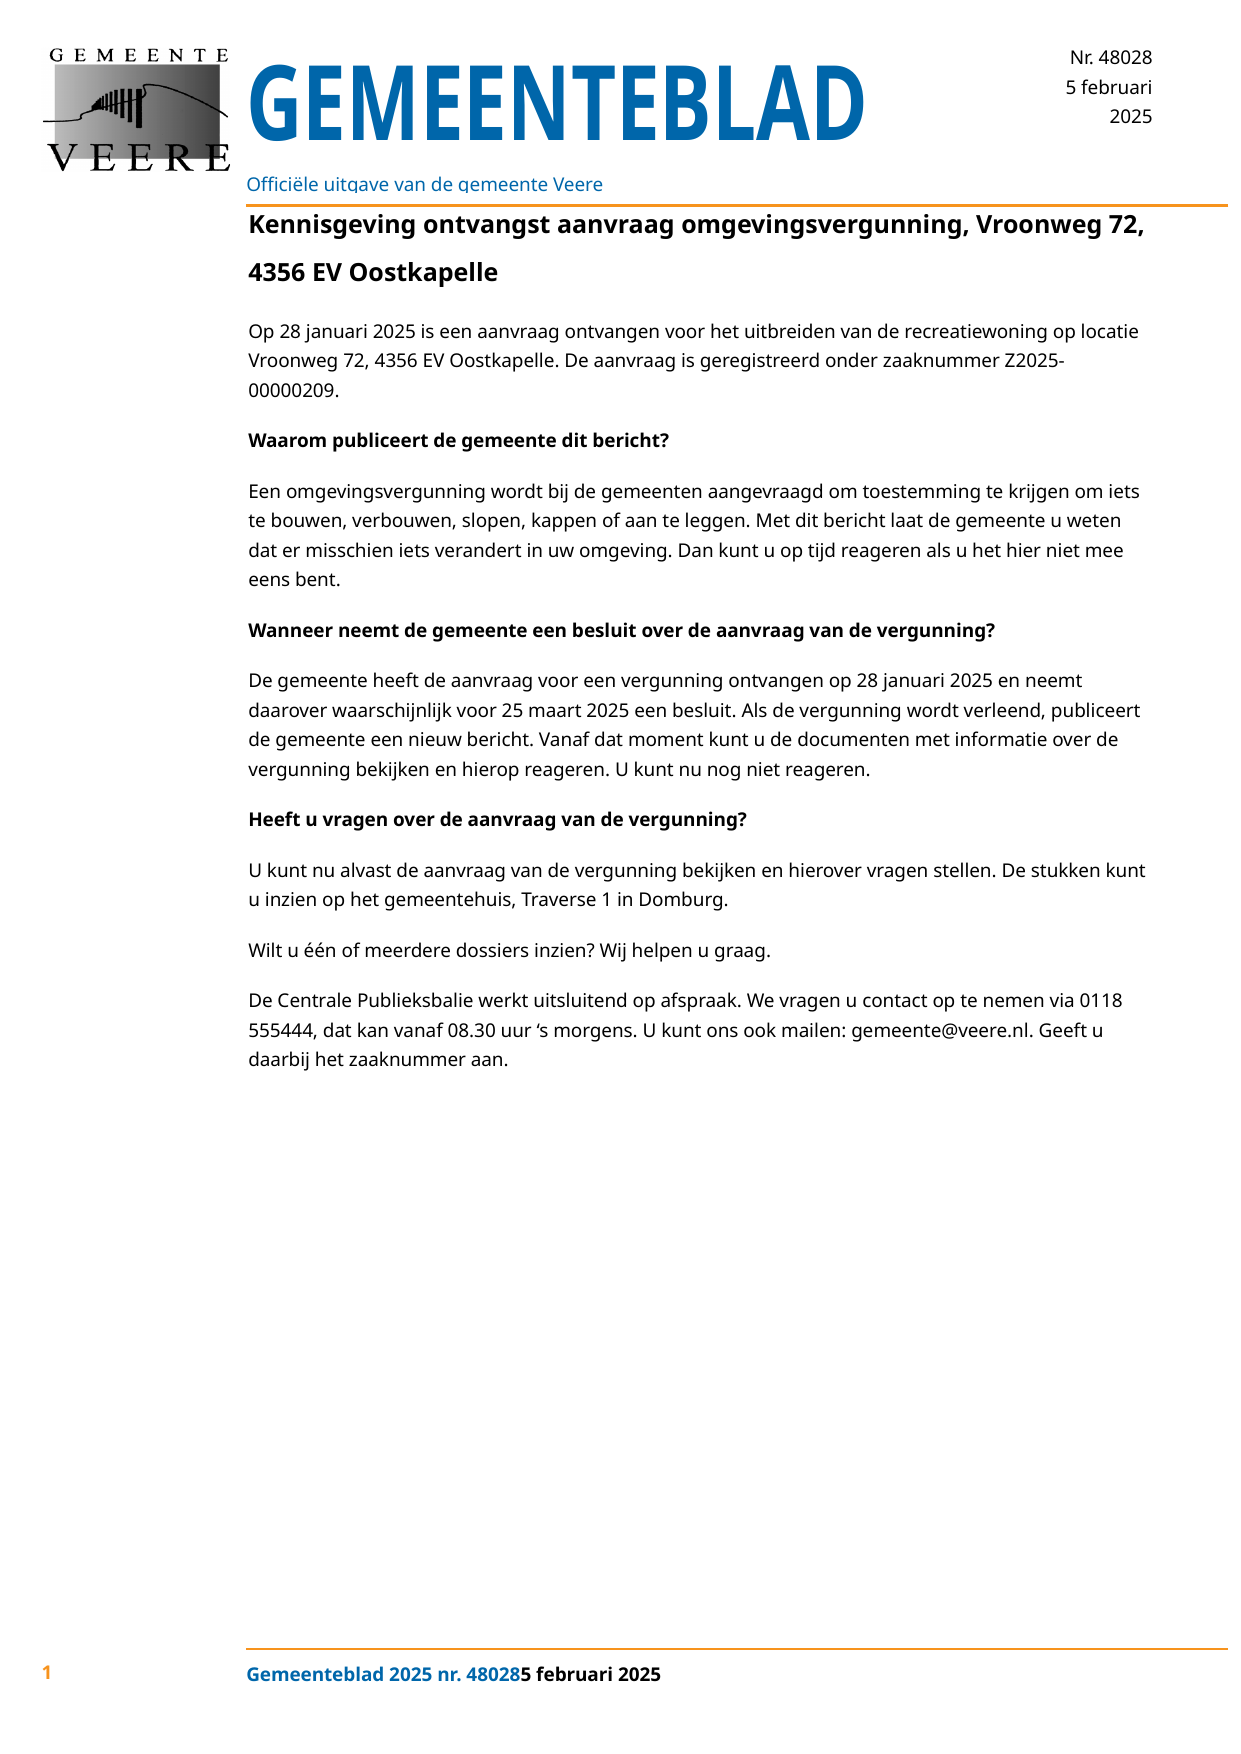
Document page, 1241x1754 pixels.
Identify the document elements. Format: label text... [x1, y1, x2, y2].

text Een omgevingsvergunning wordt bij de gemeenten aangevraagd om toestemming te krijgen om iets te bouwen, verbouwen, slopen, kappen of aan te leggen. Met dit bericht laat de gemeente u weten dat er misschien iets verandert in uw omgeving. Dan kunt u op tijd reageren als u het hier niet mee eens bent. [248, 478, 1152, 592]
text Wanneer neemt de gemeente een besluit over de aanvraag van de vergunning? [248, 617, 1152, 643]
text Wilt u één of meerdere dossiers inzien? Wij helpen u graag. [248, 937, 1152, 963]
text U kunt nu alvast de aanvraag van de vergunning bekijken en hierover vragen stellen. De stukken kunt u inzien op het gemeentehuis, Traverse 1 in Domburg. [248, 857, 1152, 912]
text De gemeente heeft de aanvraag voor een vergunning ontvangen op 28 januari 2025 en neemt daarover waarschijnlijk voor 25 maart 2025 een besluit. Als de vergunning wordt verleend, publiceert de gemeente een nieuw bericht. Vanaf dat moment kunt u de documenten met informatie over de vergunning bekijken en hierop reageren. U kunt nu nog niet reageren. [248, 667, 1152, 782]
text Op 28 januari 2025 is een aanvraag ontvangen voor het uitbreiden van de recreatiewoning op locatie Vroonweg 72, 4356 EV Oostkapelle. De aanvraag is geregistreerd onder zaaknummer Z2025-00000209. [248, 318, 1152, 403]
text Kennisgeving ontvangst aanvraag omgevingsvergunning, Vroonweg 72, 4356 EV Oostkapelle [248, 207, 1152, 288]
text Heeft u vragen over de aanvraag van de vergunning? [248, 807, 1152, 832]
text De Centrale Publieksbalie werkt uitsluitend op afspraak. We vragen u contact op te nemen via 0118 555444, dat kan vanaf 08.30 uur ‘s morgens. U kunt ons ook mailen: gemeente@veere.nl. Geeft u daarbij het zaaknummer aan. [248, 987, 1152, 1072]
text Waarom publiceert de gemeente dit bericht? [248, 427, 1152, 453]
picture [41, 47, 231, 172]
